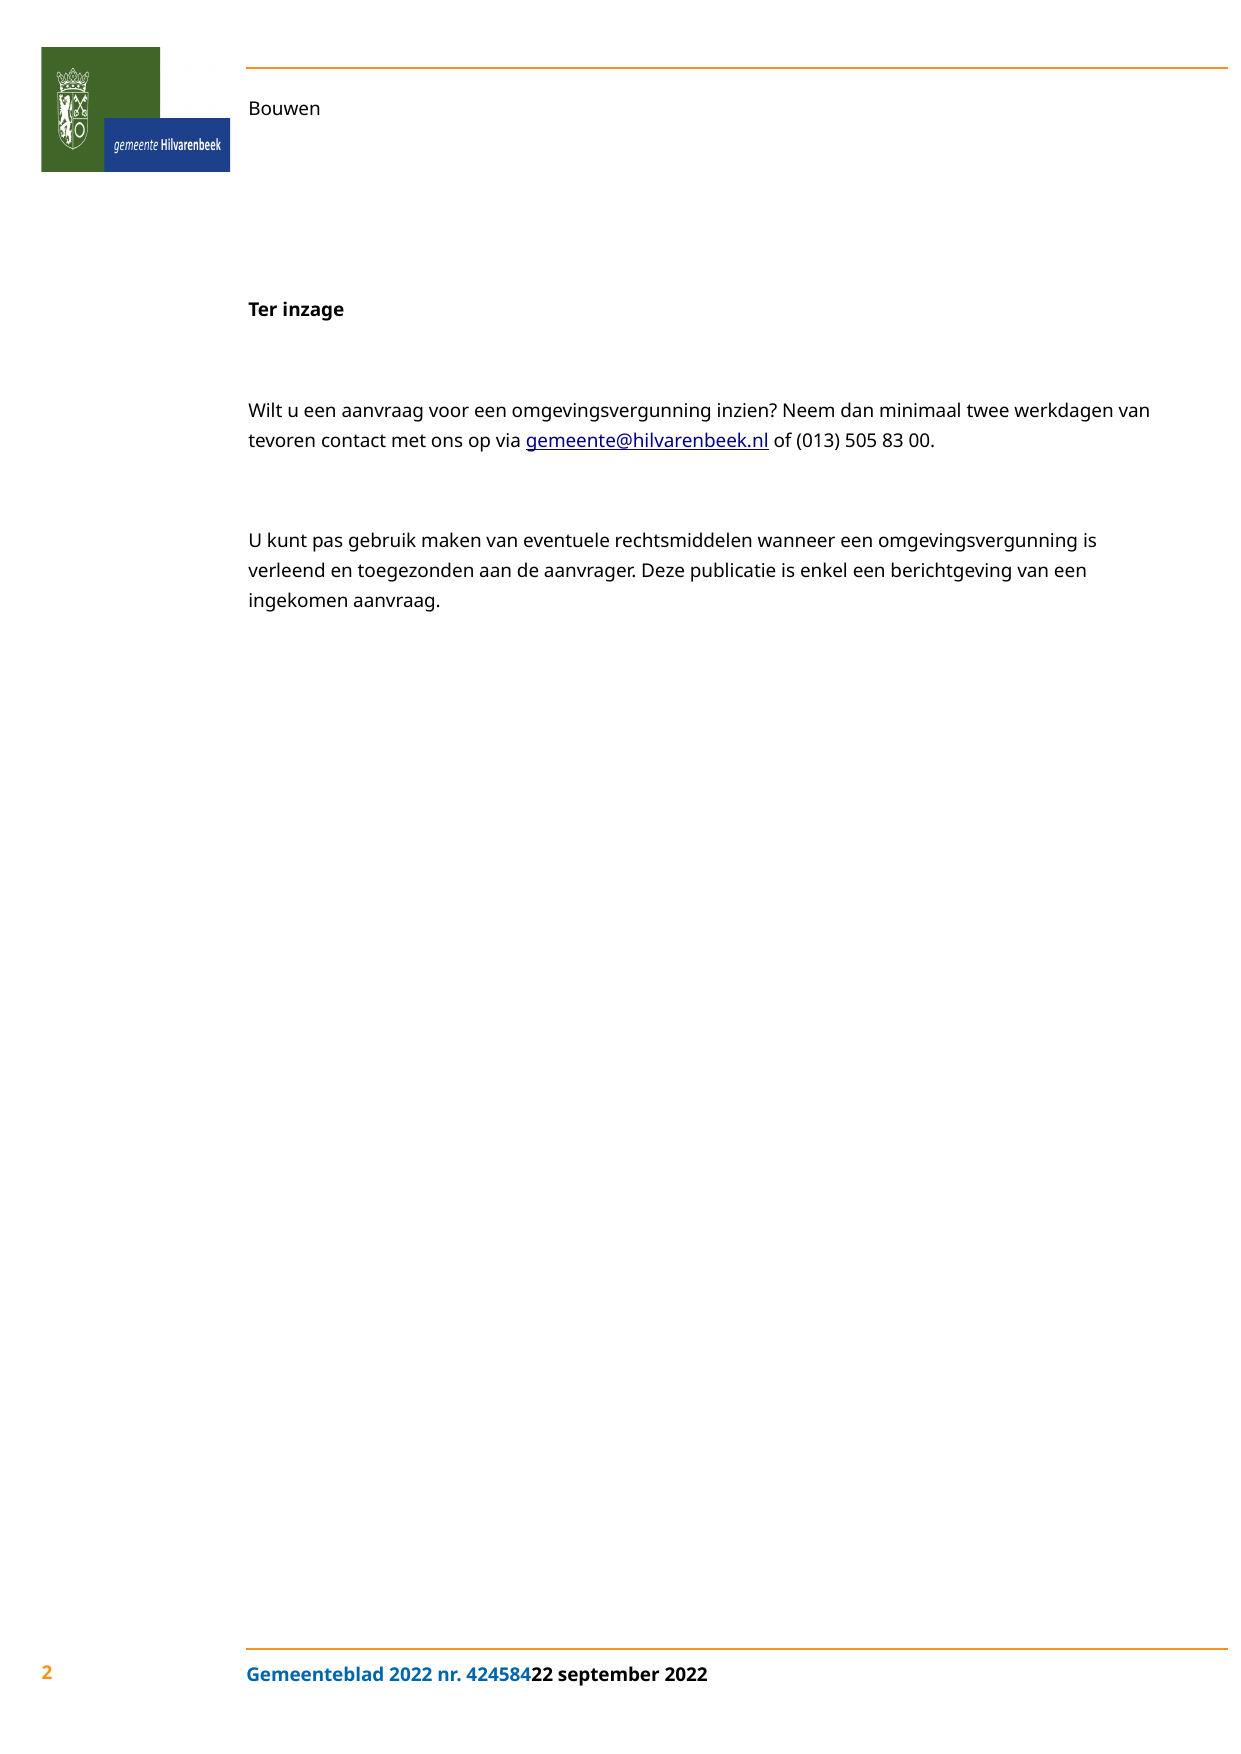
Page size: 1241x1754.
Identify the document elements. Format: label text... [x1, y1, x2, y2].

text Bouwen [248, 95, 1152, 121]
text U kunt pas gebruik maken van eventuele rechtsmiddelen wanneer een omgevingsvergunning is verleend en toegezonden aan de aanvrager. Deze publicatie is enkel een berichtgeving van een ingekomen aanvraag. [248, 528, 1152, 613]
text Wilt u een aanvraag voor een omgevingsvergunning inzien? Neem dan minimaal twee werkdagen van tevoren contact met ons op via gemeente@hilvarenbeek.nl of (013) 505 83 00. [248, 397, 1152, 453]
picture [41, 47, 231, 172]
text Ter inzage [248, 296, 1152, 322]
